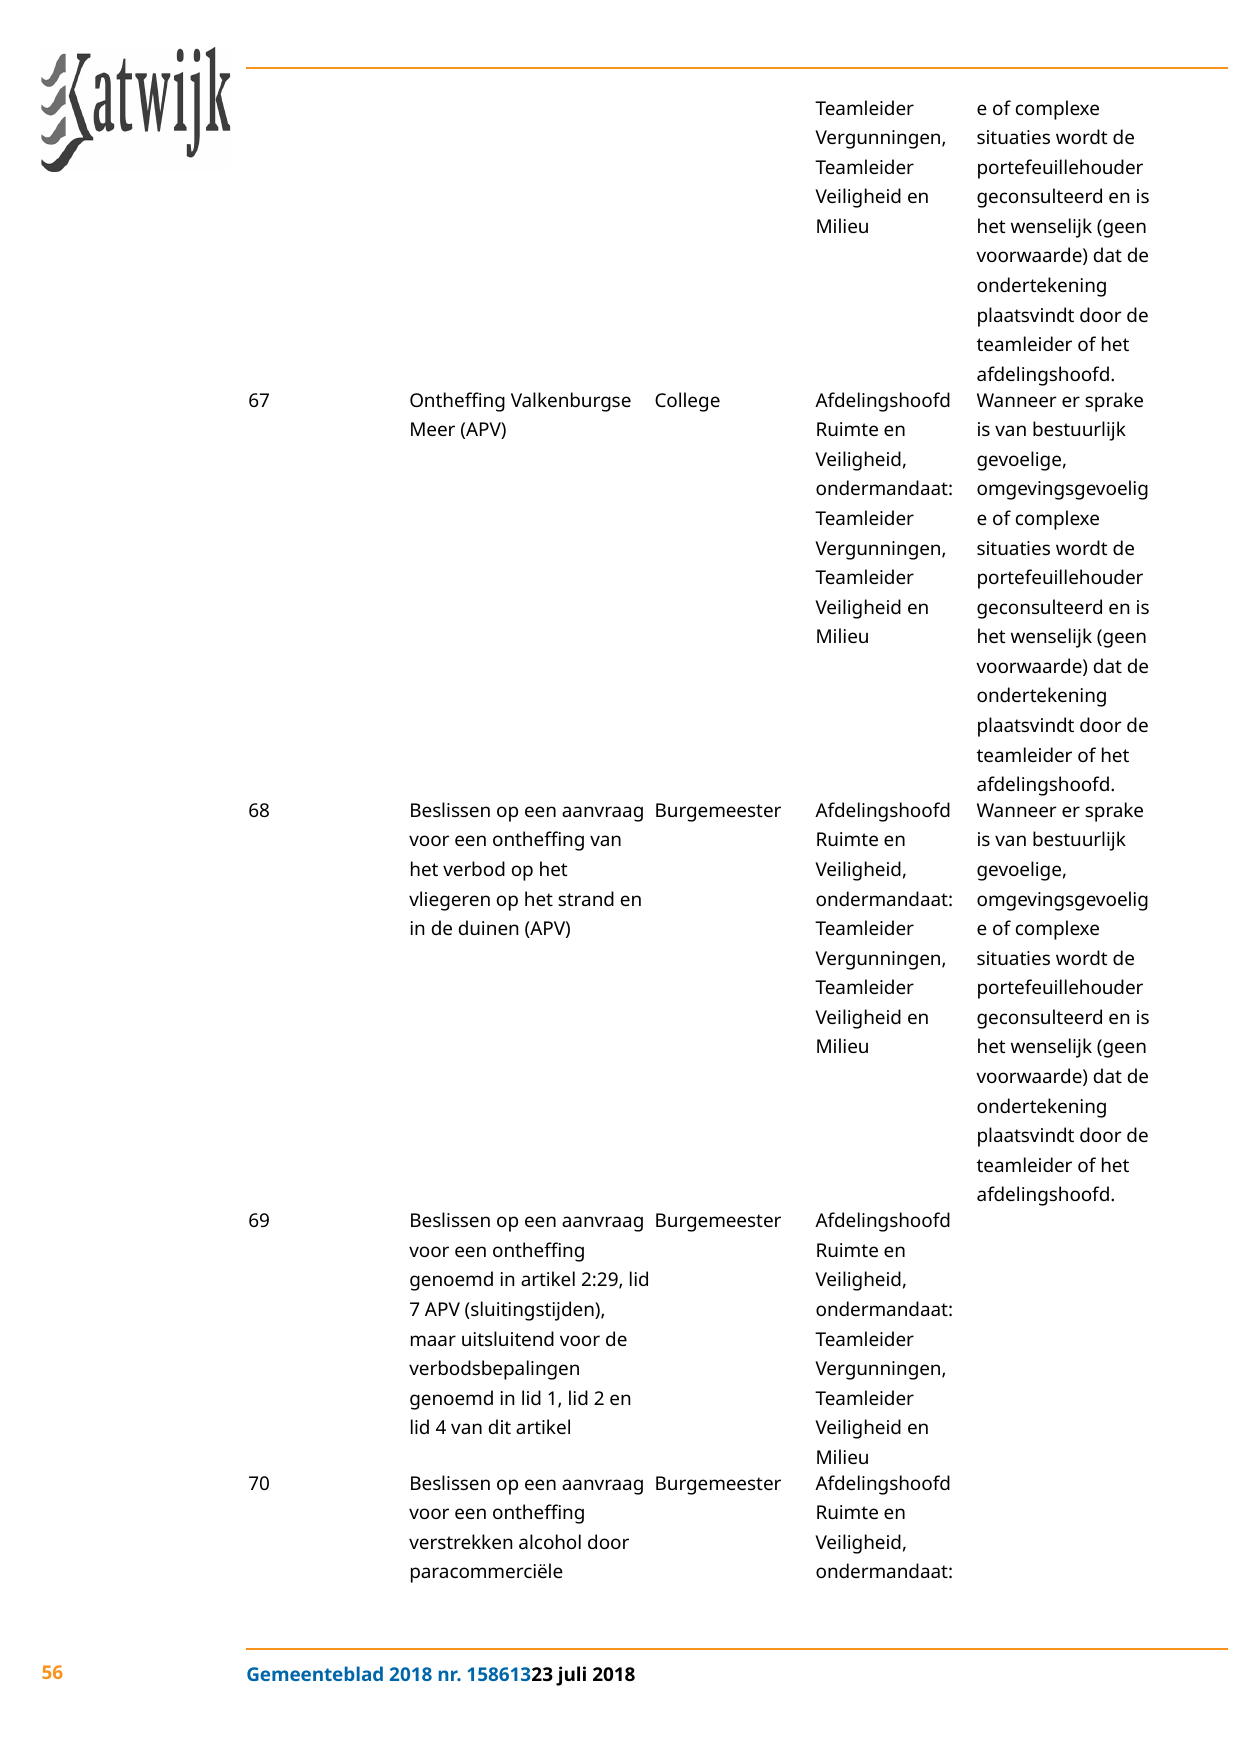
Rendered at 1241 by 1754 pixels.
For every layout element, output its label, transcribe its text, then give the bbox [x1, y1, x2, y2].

table_cell Ontheffing Valkenburgse Meer (APV) [409, 387, 654, 797]
table_cell [976, 1470, 1152, 1584]
table_cell 70 [248, 1470, 409, 1584]
table_cell Wanneer er sprake is van bestuurlijk gevoelige, omgevingsgevoelige of complexe situaties wordt de portefeuillehouder geconsulteerd en is het wenselijk (geen voorwaarde) dat de ondertekening plaatsvindt door de teamleider of het afdelingshoofd. [976, 797, 1152, 1207]
table_cell Afdelingshoofd Ruimte en Veiligheid, ondermandaat: Teamleider Vergunningen, Teamleider Veiligheid en Milieu [815, 387, 976, 797]
table_cell 67 [248, 387, 409, 797]
table_cell 69 [248, 1208, 409, 1470]
table_cell Beslissen op een aanvraag voor een ontheffing verstrekken alcohol door paracommerciële [409, 1470, 654, 1584]
table_cell [248, 95, 409, 387]
table_cell Burgemeester [654, 797, 815, 1207]
table_cell [654, 95, 815, 387]
table_cell Beslissen op een aanvraag voor een ontheffing genoemd in artikel 2:29, lid 7 APV (sluitingstijden), maar uitsluitend voor de verbodsbepalingen genoemd in lid 1, lid 2 en lid 4 van dit artikel [409, 1208, 654, 1470]
table_cell e of complexe situaties wordt de portefeuillehouder geconsulteerd en is het wenselijk (geen voorwaarde) dat de ondertekening plaatsvindt door de teamleider of het afdelingshoofd. [976, 95, 1152, 387]
table_cell Afdelingshoofd Ruimte en Veiligheid, ondermandaat: Teamleider Vergunningen, Teamleider Veiligheid en Milieu [815, 1208, 976, 1470]
table_cell Teamleider Vergunningen, Teamleider Veiligheid en Milieu [815, 95, 976, 387]
table_cell Wanneer er sprake is van bestuurlijk gevoelige, omgevingsgevoelige of complexe situaties wordt de portefeuillehouder geconsulteerd en is het wenselijk (geen voorwaarde) dat de ondertekening plaatsvindt door de teamleider of het afdelingshoofd. [976, 387, 1152, 797]
table_cell Burgemeester [654, 1208, 815, 1470]
table_cell 68 [248, 797, 409, 1207]
table_cell College [654, 387, 815, 797]
table_cell Burgemeester [654, 1470, 815, 1584]
picture [41, 47, 231, 172]
table_cell [409, 95, 654, 387]
table_cell [976, 1208, 1152, 1470]
table_cell Afdelingshoofd Ruimte en Veiligheid, ondermandaat: Teamleider Vergunningen, Teamleider Veiligheid en Milieu [815, 797, 976, 1207]
table_cell Afdelingshoofd Ruimte en Veiligheid, ondermandaat: [815, 1470, 976, 1584]
table_cell Beslissen op een aanvraag voor een ontheffing van het verbod op het vliegeren op het strand en in de duinen (APV) [409, 797, 654, 1207]
